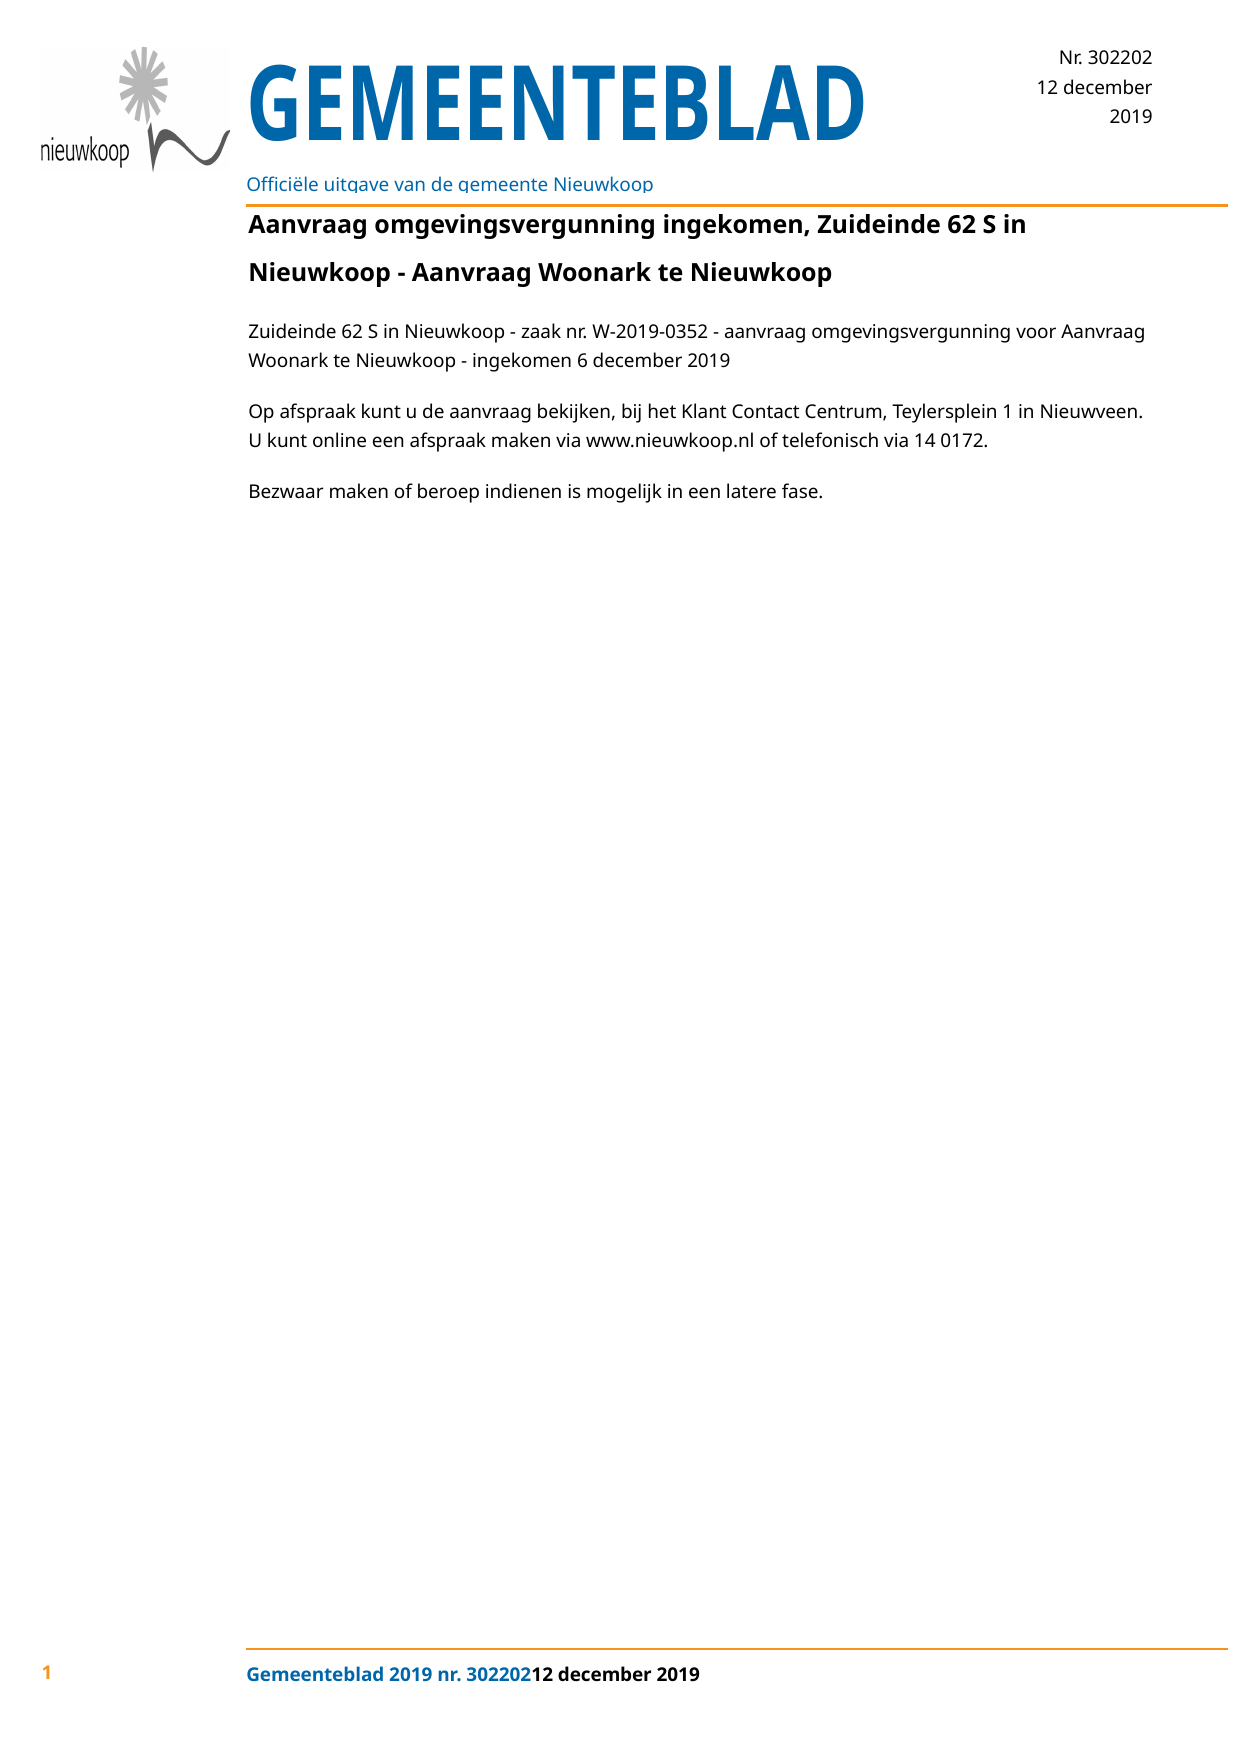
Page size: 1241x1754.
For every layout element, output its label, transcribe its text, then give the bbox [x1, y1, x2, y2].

text Zuideinde 62 S in Nieuwkoop - zaak nr. W-2019-0352 - aanvraag omgevingsvergunning voor Aanvraag Woonark te Nieuwkoop - ingekomen 6 december 2019 [248, 318, 1152, 373]
text Bezwaar maken of beroep indienen is mogelijk in een latere fase. [248, 478, 1152, 504]
picture [41, 47, 231, 172]
text Op afspraak kunt u de aanvraag bekijken, bij het Klant Contact Centrum, Teylersplein 1 in Nieuwveen. U kunt online een afspraak maken via www.nieuwkoop.nl of telefonisch via 14 0172. [248, 398, 1152, 453]
text Aanvraag omgevingsvergunning ingekomen, Zuideinde 62 S in Nieuwkoop - Aanvraag Woonark te Nieuwkoop [248, 207, 1152, 288]
